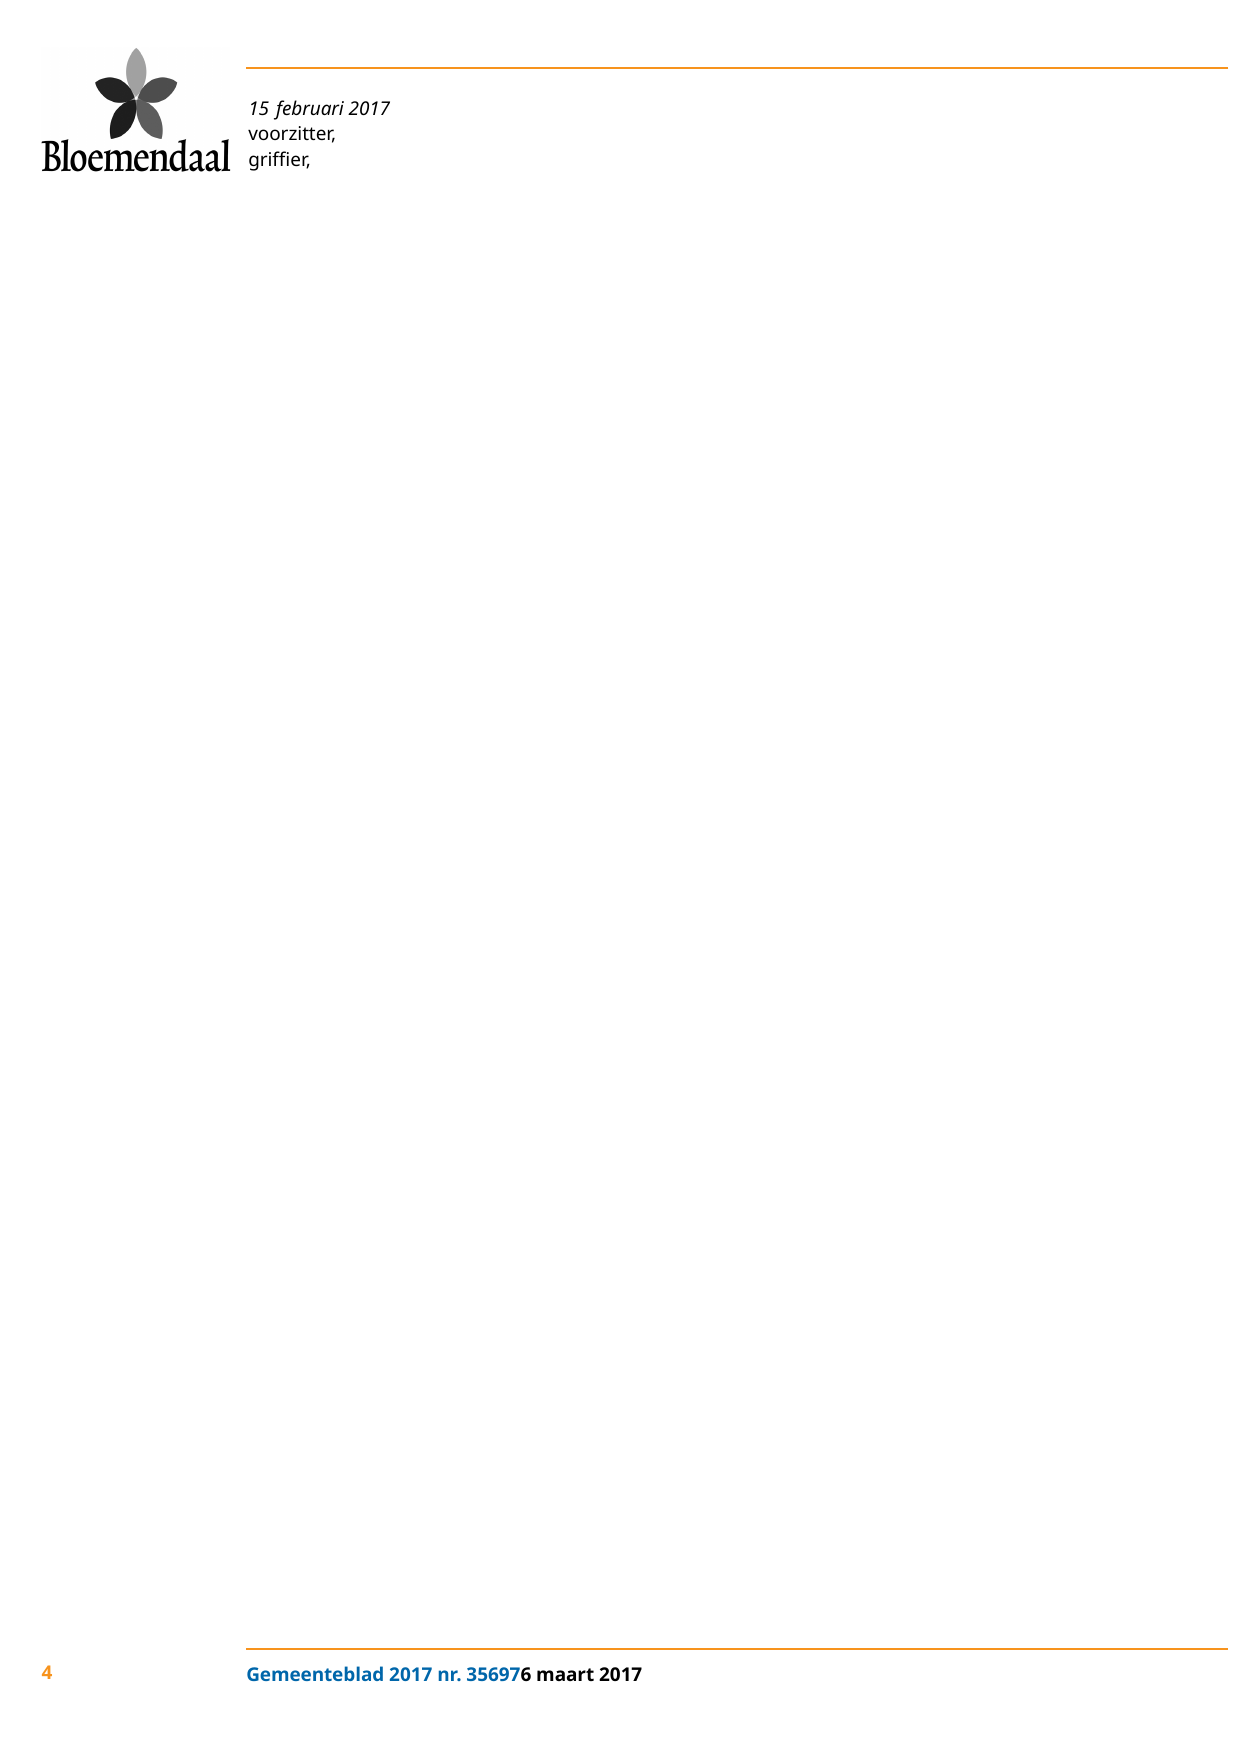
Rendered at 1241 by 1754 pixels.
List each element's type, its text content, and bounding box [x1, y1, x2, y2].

text voorzitter, [248, 121, 1152, 146]
text griffier, [248, 146, 1152, 172]
picture [41, 47, 231, 172]
text 15 februari 2017 [248, 95, 1152, 121]
